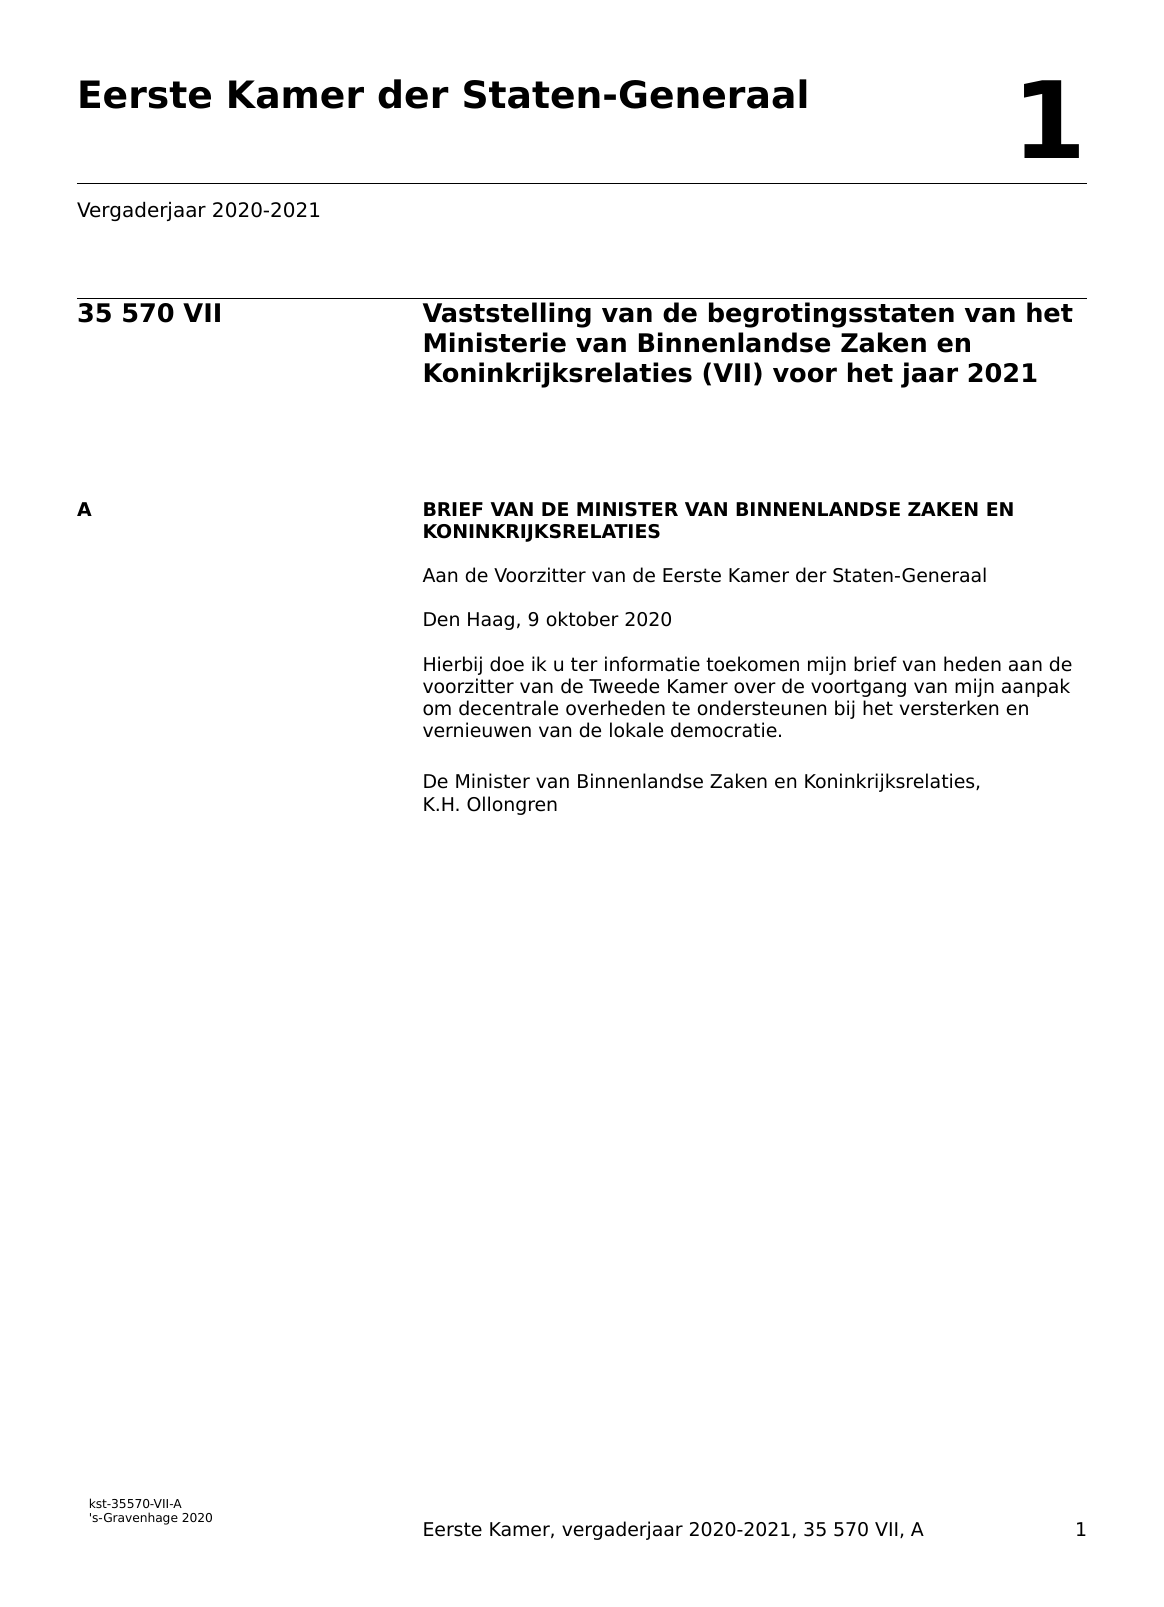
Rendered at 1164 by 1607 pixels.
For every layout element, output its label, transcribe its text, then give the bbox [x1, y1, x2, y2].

table_header 1 [886, 59, 1087, 183]
subtitle A BRIEF VAN DE MINISTER VAN BINNENLANDSE ZAKEN EN KONINKRIJKSRELATIES [77, 499, 1087, 543]
text De Minister van Binnenlandse Zaken en Koninkrijksrelaties, K.H. Ollongren [422, 771, 1087, 815]
text 's-Gravenhage 2020 [88, 1511, 323, 1525]
table_cell Vergaderjaar 2020-2021 [77, 184, 1087, 298]
text Den Haag, 9 oktober 2020 [422, 609, 1087, 631]
table_header Eerste Kamer der Staten-Generaal [77, 59, 886, 183]
text Aan de Voorzitter van de Eerste Kamer der Staten-Generaal [422, 565, 1087, 587]
subtitle 35 570 VII Vaststelling van de begrotingsstaten van het Ministerie van Binnenlandse Zaken en Koninkrijksrelaties (VII) voor het jaar 2021 [77, 299, 1087, 388]
text kst-35570-VII-A [88, 1497, 323, 1511]
text Hierbij doe ik u ter informatie toekomen mijn brief van heden aan de voorzitter van de Tweede Kamer over de voortgang van mijn aanpak om decentrale overheden te ondersteunen bij het versterken en vernieuwen van de lokale democratie. [422, 653, 1087, 741]
